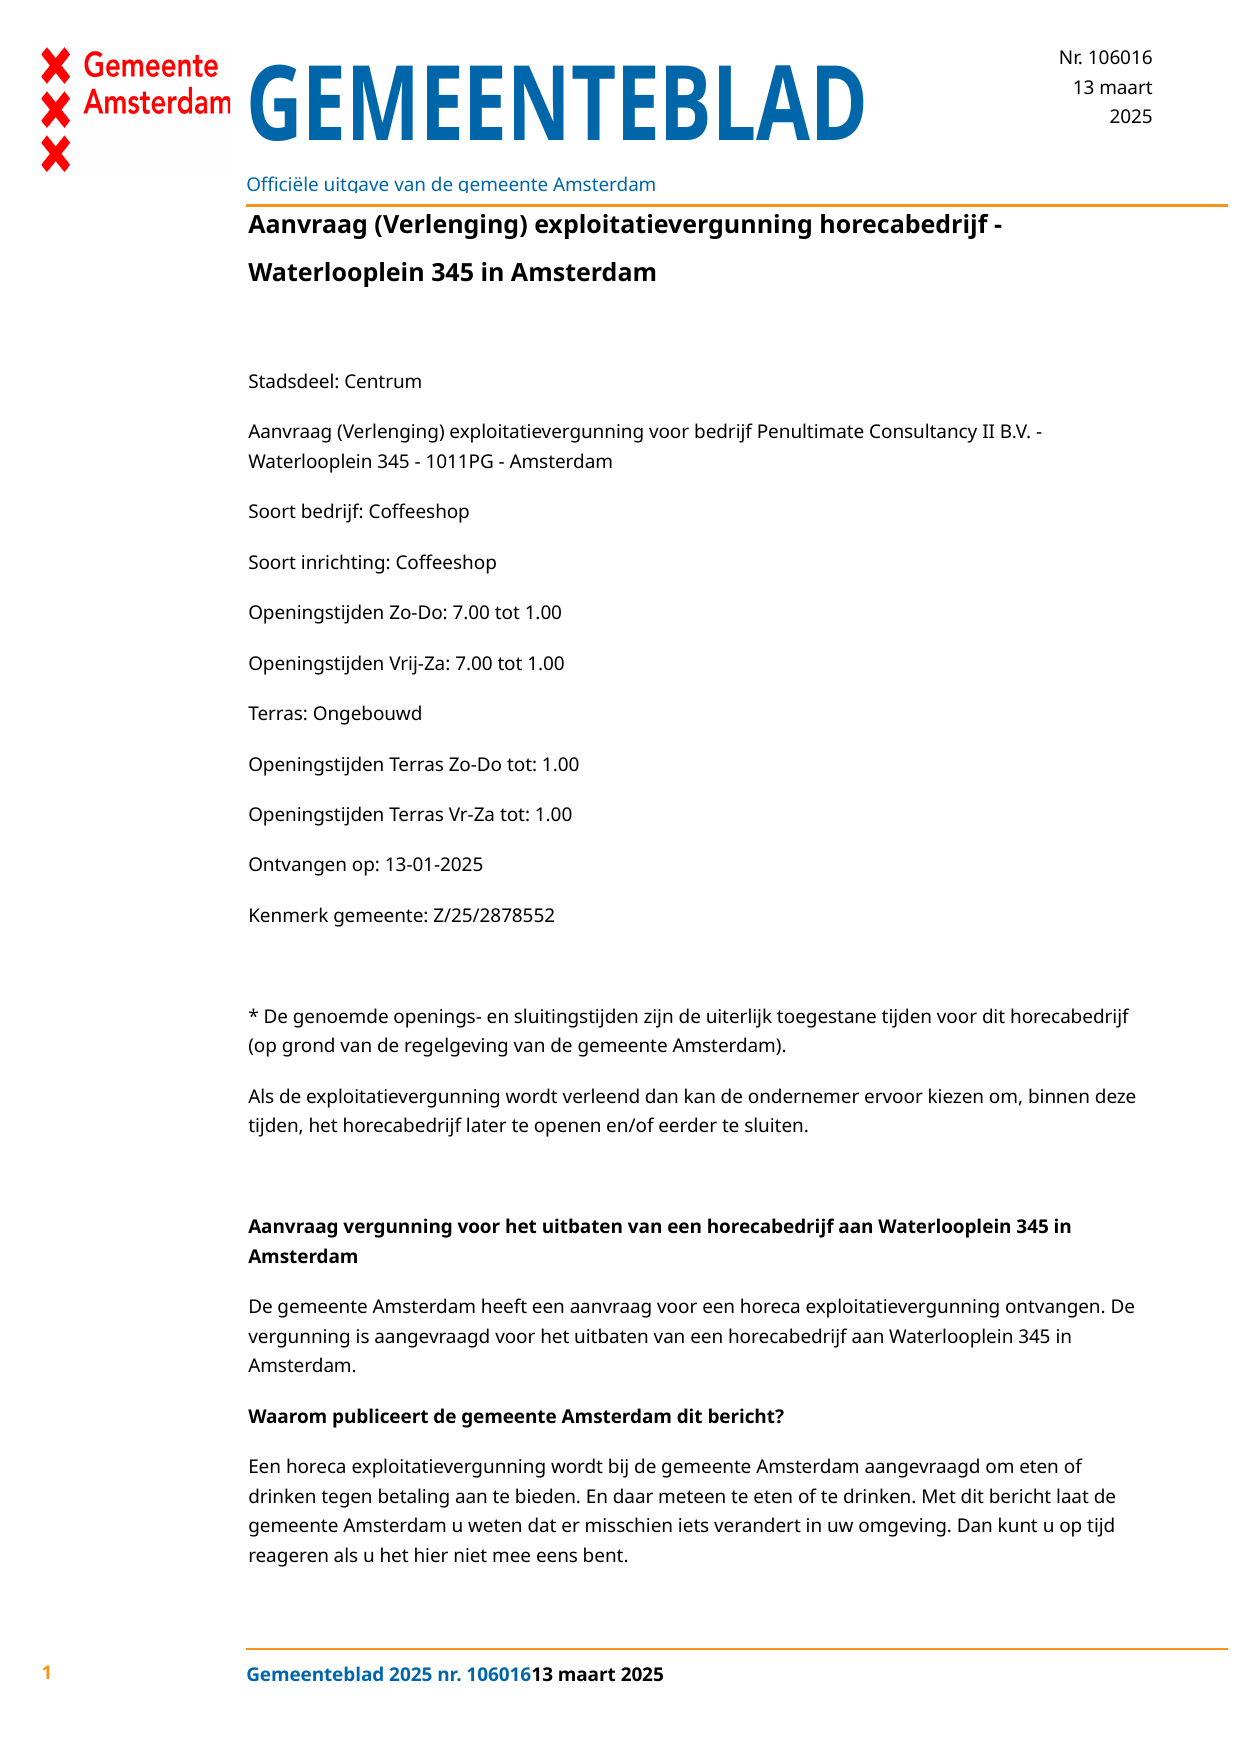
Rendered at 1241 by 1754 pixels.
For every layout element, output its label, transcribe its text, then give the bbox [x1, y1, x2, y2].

text * De genoemde openings- en sluitingstijden zijn de uiterlijk toegestane tijden voor dit horecabedrijf (op grond van de regelgeving van de gemeente Amsterdam). [248, 1003, 1152, 1058]
picture [41, 47, 231, 172]
text Als de exploitatievergunning wordt verleend dan kan de ondernemer ervoor kiezen om, binnen deze tijden, het horecabedrijf later te openen en/of eerder te sluiten. [248, 1083, 1152, 1138]
text Ontvangen op: 13-01-2025 [248, 852, 1152, 877]
text Soort bedrijf: Coffeeshop [248, 499, 1152, 524]
text Soort inrichting: Coffeeshop [248, 549, 1152, 575]
text Openingstijden Zo-Do: 7.00 tot 1.00 [248, 599, 1152, 625]
text Een horeca exploitatievergunning wordt bij de gemeente Amsterdam aangevraagd om eten of drinken tegen betaling aan te bieden. En daar meteen te eten of te drinken. Met dit bericht laat de gemeente Amsterdam u weten dat er misschien iets verandert in uw omgeving. Dan kunt u op tijd reageren als u het hier niet mee eens bent. [248, 1453, 1152, 1568]
text Kenmerk gemeente: Z/25/2878552 [248, 902, 1152, 928]
text Openingstijden Vrij-Za: 7.00 tot 1.00 [248, 650, 1152, 676]
text Waarom publiceert de gemeente Amsterdam dit bericht? [248, 1403, 1152, 1429]
text Stadsdeel: Centrum [248, 368, 1152, 394]
text Terras: Ongebouwd [248, 700, 1152, 726]
text Aanvraag (Verlenging) exploitatievergunning horecabedrijf - Waterlooplein 345 in Amsterdam [248, 207, 1152, 288]
text Openingstijden Terras Zo-Do tot: 1.00 [248, 751, 1152, 777]
text Aanvraag (Verlenging) exploitatievergunning voor bedrijf Penultimate Consultancy II B.V. - Waterlooplein 345 - 1011PG - Amsterdam [248, 419, 1152, 474]
text De gemeente Amsterdam heeft een aanvraag voor een horeca exploitatievergunning ontvangen. De vergunning is aangevraagd voor het uitbaten van een horecabedrijf aan Waterlooplein 345 in Amsterdam. [248, 1293, 1152, 1378]
text Aanvraag vergunning voor het uitbaten van een horecabedrijf aan Waterlooplein 345 in Amsterdam [248, 1213, 1152, 1269]
text Openingstijden Terras Vr-Za tot: 1.00 [248, 801, 1152, 827]
